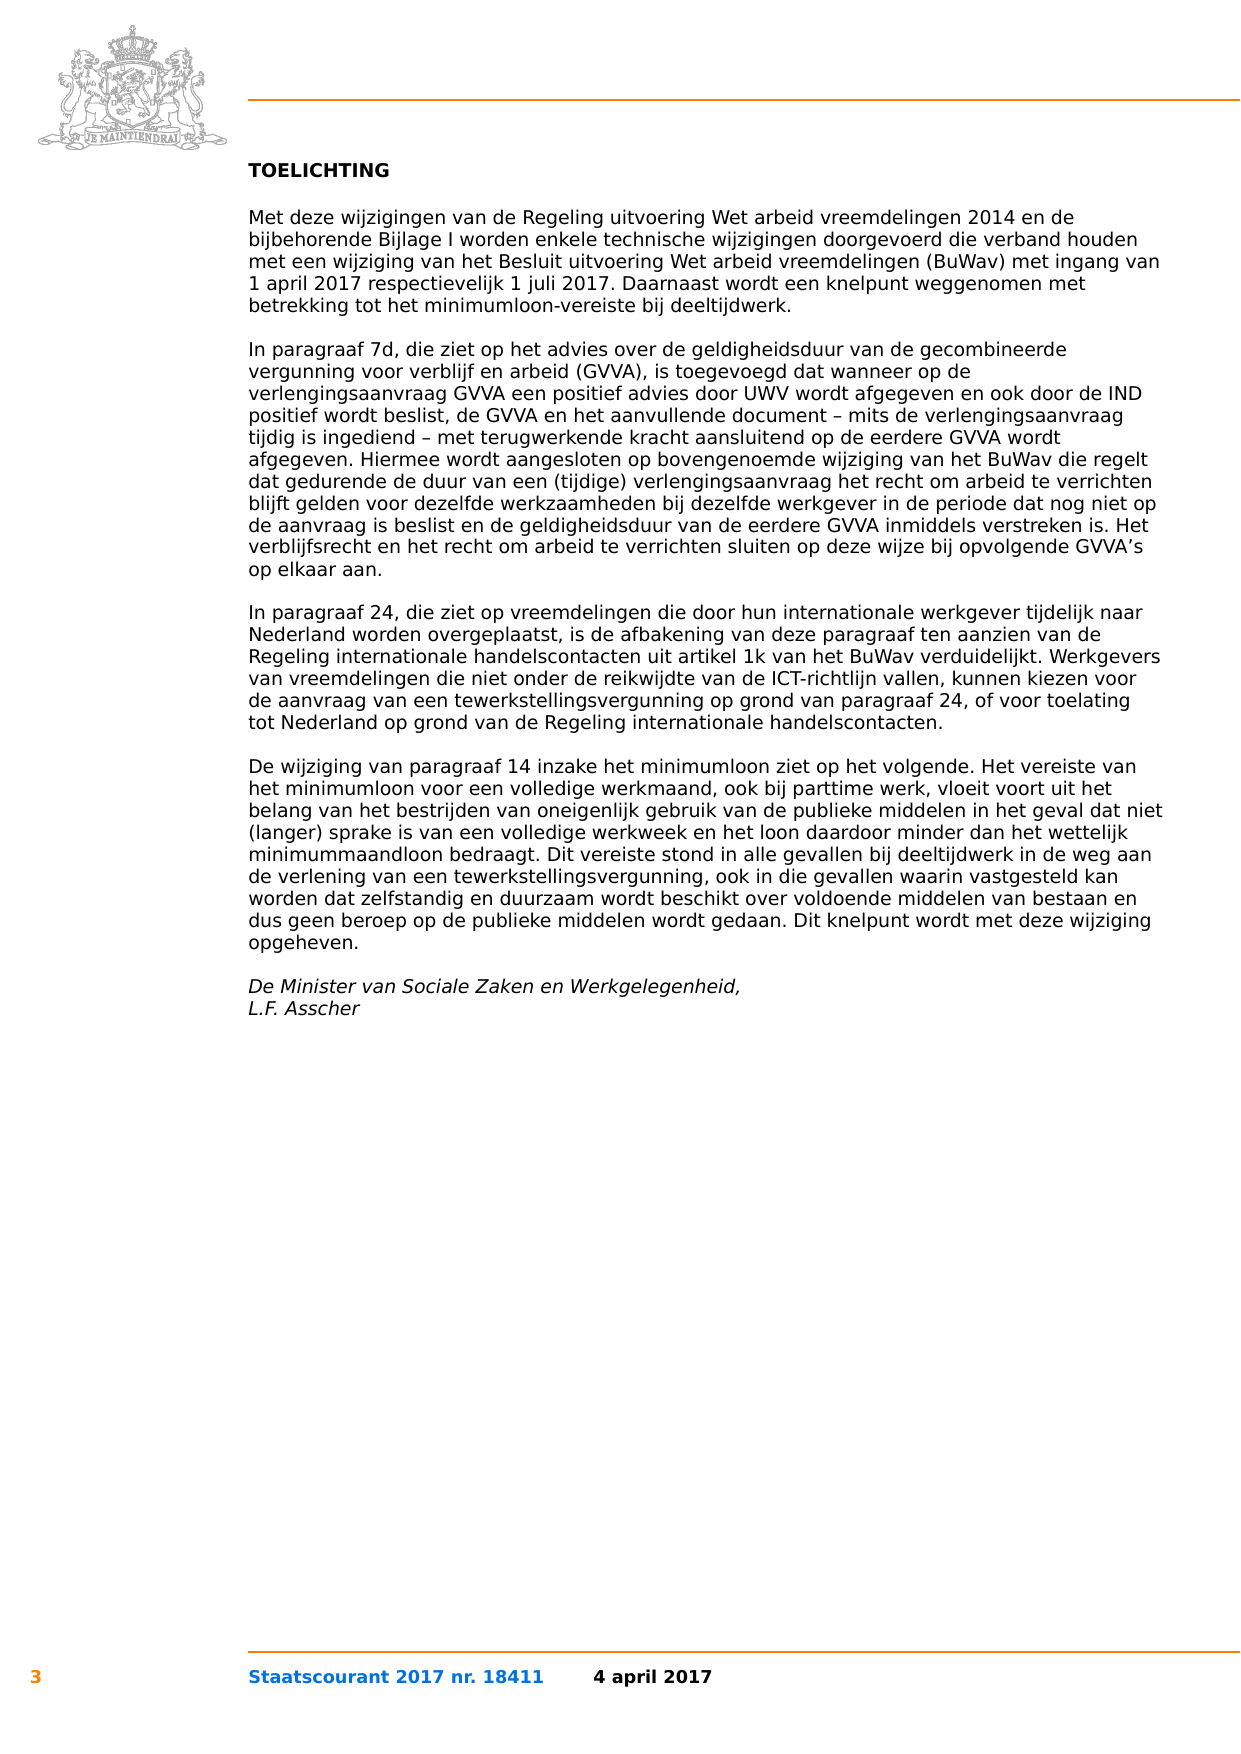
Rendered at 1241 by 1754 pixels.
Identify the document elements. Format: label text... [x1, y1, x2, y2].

text De wijziging van paragraaf 14 inzake het minimumloon ziet op het volgende. Het vereiste van het minimumloon voor een volledige werkmaand, ook bij parttime werk, vloeit voort uit het belang van het bestrijden van oneigenlijk gebruik van de publieke middelen in het geval dat niet (langer) sprake is van een volledige werkweek en het loon daardoor minder dan het wettelijk minimummaandloon bedraagt. Dit vereiste stond in alle gevallen bij deeltijdwerk in de weg aan de verlening van een tewerkstellingsvergunning, ook in die gevallen waarin vastgesteld kan worden dat zelfstandig en duurzaam wordt beschikt over voldoende middelen van bestaan en dus geen beroep op de publieke middelen wordt gedaan. Dit knelpunt wordt met deze wijziging opgeheven. [248, 756, 1163, 954]
text Met deze wijzigingen van de Regeling uitvoering Wet arbeid vreemdelingen 2014 en de bijbehorende Bijlage I worden enkele technische wijzigingen doorgevoerd die verband houden met een wijziging van het Besluit uitvoering Wet arbeid vreemdelingen (BuWav) met ingang van 1 april 2017 respectievelijk 1 juli 2017. Daarnaast wordt een knelpunt weggenomen met betrekking tot het minimumloon-vereiste bij deeltijdwerk. [248, 207, 1163, 317]
text In paragraaf 7d, die ziet op het advies over de geldigheidsduur van de gecombineerde vergunning voor verblijf en arbeid (GVVA), is toegevoegd dat wanneer op de verlengingsaanvraag GVVA een positief advies door UWV wordt afgegeven en ook door de IND positief wordt beslist, de GVVA en het aanvullende document – mits de verlengingsaanvraag tijdig is ingediend – met terugwerkende kracht aansluitend op de eerdere GVVA wordt afgegeven. Hiermee wordt aangesloten op bovengenoemde wijziging van het BuWav die regelt dat gedurende de duur van een (tijdige) verlengingsaanvraag het recht om arbeid te verrichten blijft gelden voor dezelfde werkzaamheden bij dezelfde werkgever in de periode dat nog niet op de aanvraag is beslist en de geldigheidsduur van de eerdere GVVA inmiddels verstreken is. Het verblijfsrecht en het recht om arbeid te verrichten sluiten op deze wijze bij opvolgende GVVA’s op elkaar aan. [248, 339, 1163, 580]
subtitle TOELICHTING [248, 160, 1163, 182]
text In paragraaf 24, die ziet op vreemdelingen die door hun internationale werkgever tijdelijk naar Nederland worden overgeplaatst, is de afbakening van deze paragraaf ten aanzien van de Regeling internationale handelscontacten uit artikel 1k van het BuWav verduidelijkt. Werkgevers van vreemdelingen die niet onder de reikwijdte van de ICT-richtlijn vallen, kunnen kiezen voor de aanvraag van een tewerkstellingsvergunning op grond van paragraaf 24, of voor toelating tot Nederland op grond van de Regeling internationale handelscontacten. [248, 602, 1163, 734]
text De Minister van Sociale Zaken en Werkgelegenheid, L.F. Asscher [248, 976, 1163, 1020]
picture [38, 25, 227, 150]
